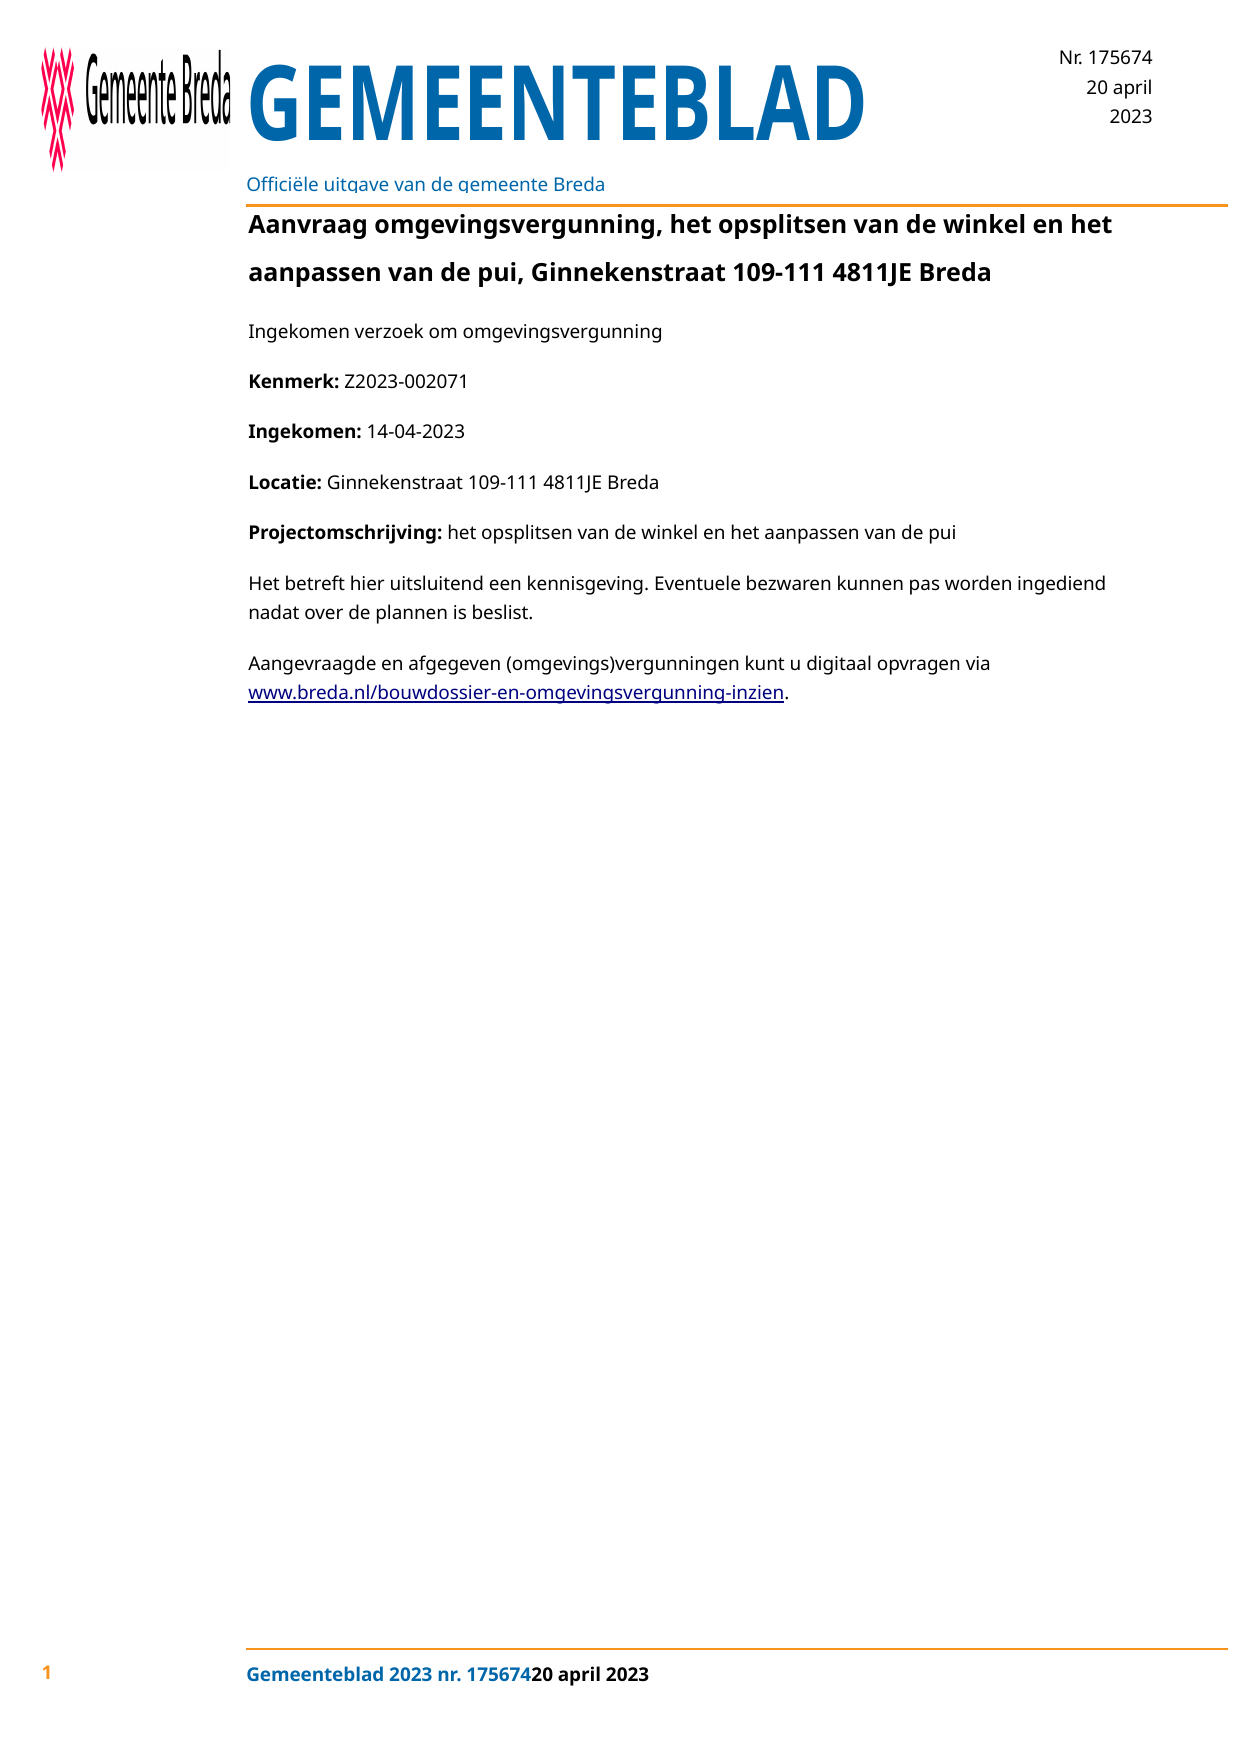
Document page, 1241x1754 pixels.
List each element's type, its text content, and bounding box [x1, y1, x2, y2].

text Projectomschrijving: het opsplitsen van de winkel en het aanpassen van de pui [248, 519, 1152, 545]
text Ingekomen verzoek om omgevingsvergunning [248, 318, 1152, 344]
text Het betreft hier uitsluitend een kennisgeving. Eventuele bezwaren kunnen pas worden ingediend nadat over de plannen is beslist. [248, 570, 1152, 625]
text Aanvraag omgevingsvergunning, het opsplitsen van de winkel en het aanpassen van de pui, Ginnekenstraat 109-111 4811JE Breda [248, 207, 1152, 288]
text Locatie: Ginnekenstraat 109-111 4811JE Breda [248, 469, 1152, 495]
text Ingekomen: 14-04-2023 [248, 419, 1152, 444]
picture [41, 47, 231, 172]
text Aangevraagde en afgegeven (omgevings)vergunningen kunt u digitaal opvragen via www.breda.nl/bouwdossier-en-omgevingsvergunning-inzien. [248, 650, 1152, 705]
text Kenmerk: Z2023-002071 [248, 368, 1152, 394]
